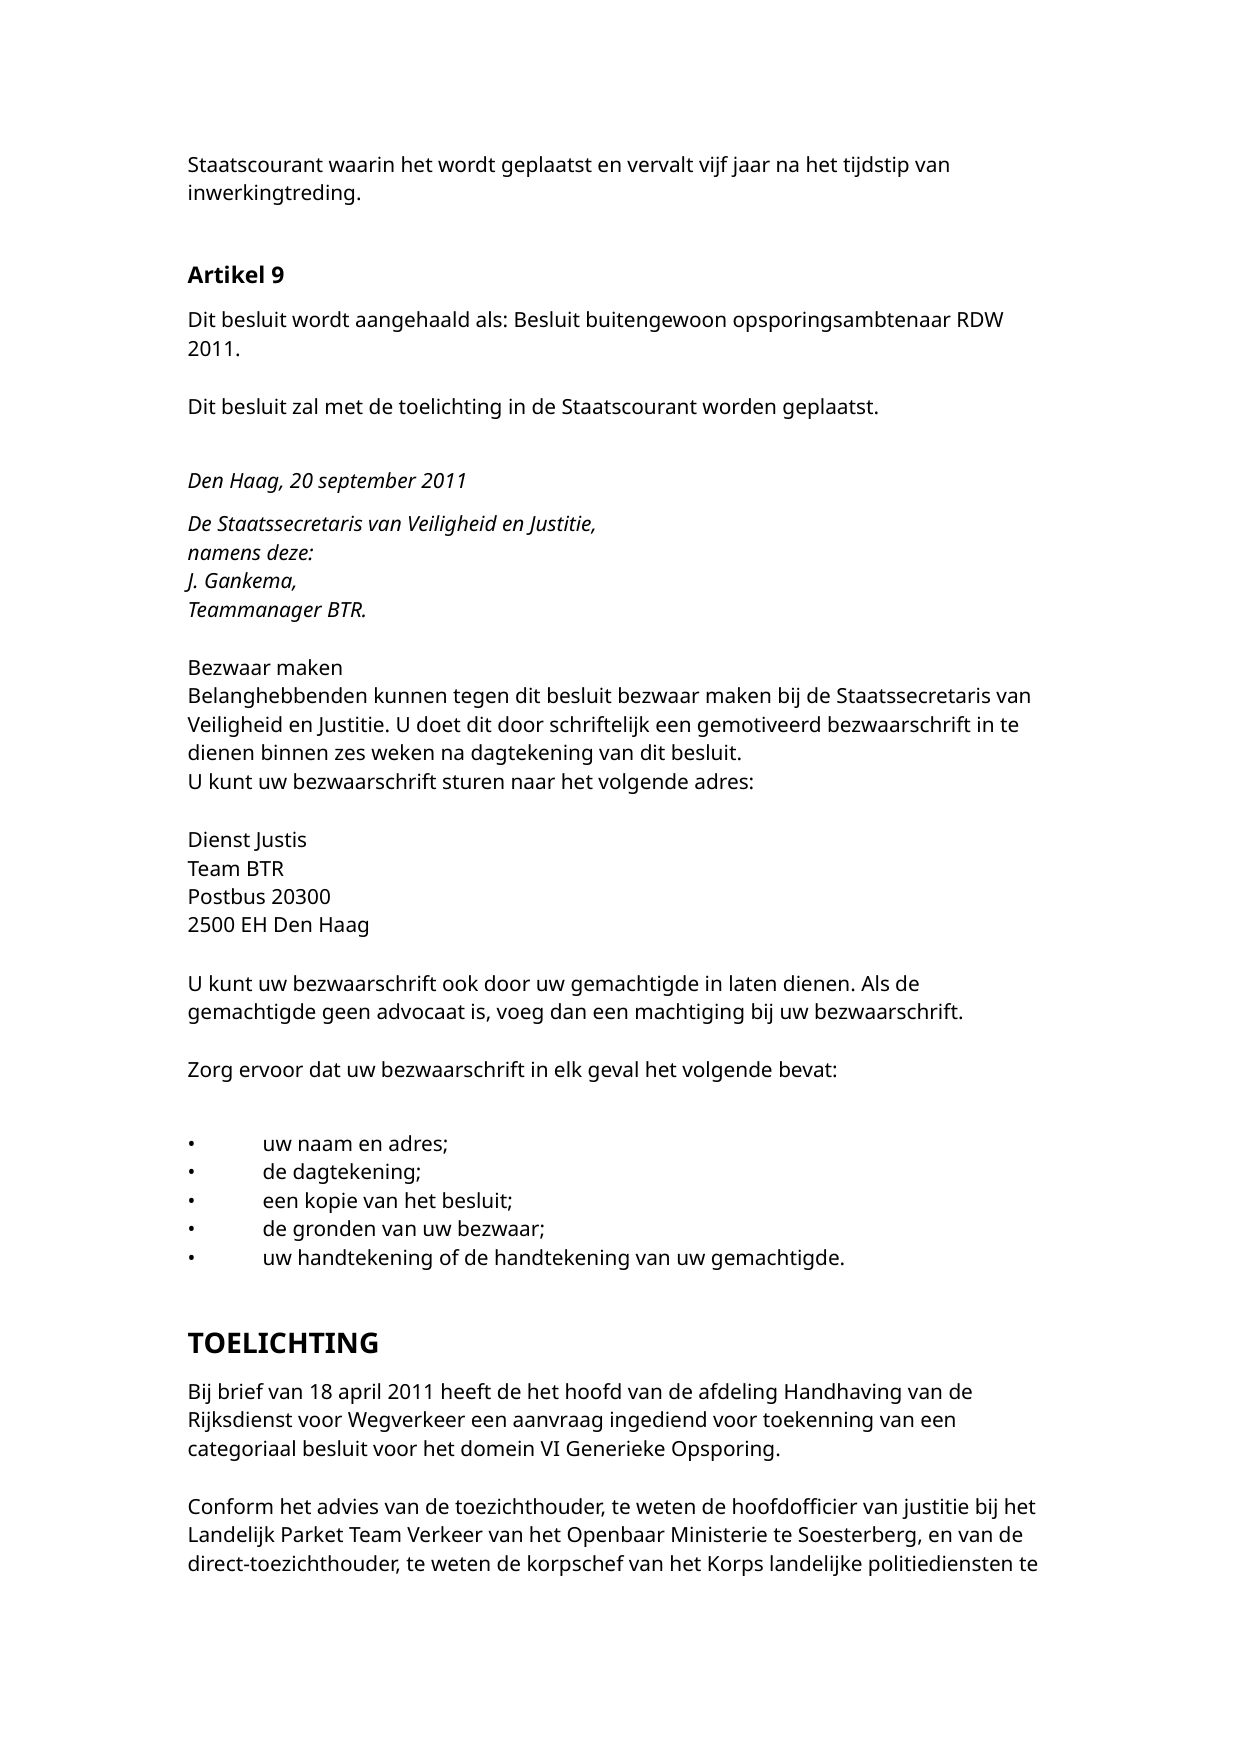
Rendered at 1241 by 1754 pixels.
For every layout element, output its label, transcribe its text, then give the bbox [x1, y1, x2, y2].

text Teammanager BTR. [187, 595, 1053, 623]
list uw naam en adres; [187, 1129, 1053, 1157]
list een kopie van het besluit; [187, 1186, 1053, 1214]
text Bezwaar maken [187, 653, 1053, 682]
list de gronden van uw bezwaar; [187, 1214, 1053, 1243]
text Den Haag, 20 september 2011 [187, 466, 1053, 494]
subtitle TOELICHTING [187, 1323, 1053, 1362]
text 2500 EH Den Haag [187, 911, 1053, 939]
text J. Gankema, [187, 566, 1053, 595]
text Belanghebbenden kunnen tegen dit besluit bezwaar maken bij de Staatssecretaris van Veiligheid en Justitie. U doet dit door schriftelijk een gemotiveerd bezwaarschrift in te dienen binnen zes weken na dagtekening van dit besluit. [187, 682, 1053, 767]
text Dit besluit zal met de toelichting in de Staatscourant worden geplaatst. [187, 392, 1053, 421]
text Bij brief van 18 april 2011 heeft de het hoofd van de afdeling Handhaving van de Rijksdienst voor Wegverkeer een aanvraag ingediend voor toekenning van een categoriaal besluit voor het domein VI Generieke Opsporing. [187, 1377, 1053, 1462]
text Dit besluit wordt aangehaald als: Besluit buitengewoon opsporingsambtenaar RDW 2011. [187, 306, 1053, 362]
text Zorg ervoor dat uw bezwaarschrift in elk geval het volgende bevat: [187, 1055, 1053, 1084]
text Staatscourant waarin het wordt geplaatst en vervalt vijf jaar na het tijdstip van inwerkingtreding. [187, 150, 1053, 207]
text Conform het advies van de toezichthouder, te weten de hoofdofficier van justitie bij het Landelijk Parket Team Verkeer van het Openbaar Ministerie te Soesterberg, en van de direct-toezichthouder, te weten de korpschef van het Korps landelijke politiediensten te [187, 1492, 1053, 1577]
text Team BTR [187, 854, 1053, 882]
text namens deze: [187, 538, 1053, 566]
text Postbus 20300 [187, 882, 1053, 911]
text U kunt uw bezwaarschrift ook door uw gemachtigde in laten dienen. Als de gemachtigde geen advocaat is, voeg dan een machtiging bij uw bezwaarschrift. [187, 969, 1053, 1026]
text U kunt uw bezwaarschrift sturen naar het volgende adres: [187, 767, 1053, 795]
list de dagtekening; [187, 1157, 1053, 1186]
list uw handtekening of de handtekening van uw gemachtigde. [187, 1243, 1053, 1271]
text De Staatssecretaris van Veiligheid en Justitie, [187, 509, 1053, 538]
subtitle Artikel 9 [187, 259, 1053, 291]
text Dienst Justis [187, 825, 1053, 854]
